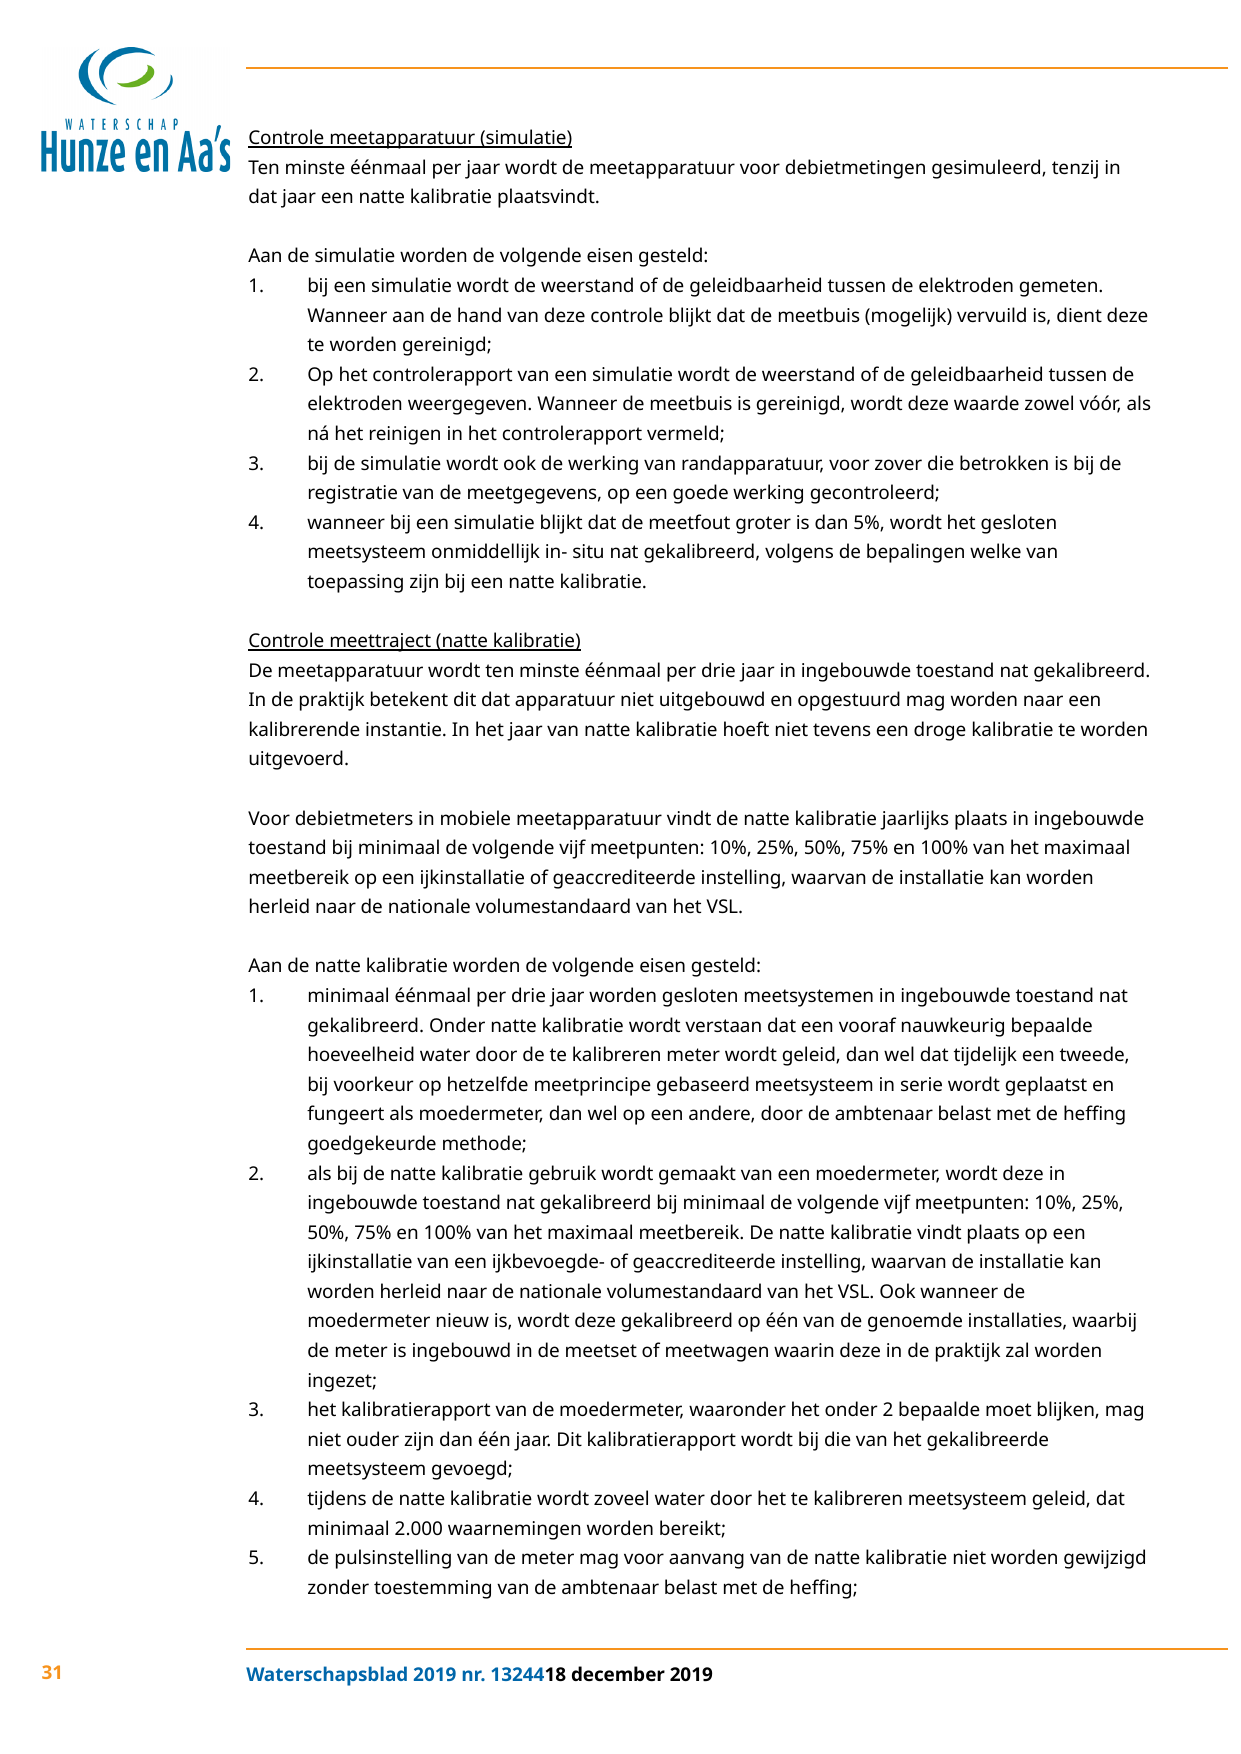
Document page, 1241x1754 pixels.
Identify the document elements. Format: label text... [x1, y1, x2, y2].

list wanneer bij een simulatie blijkt dat de meetfout groter is dan 5%, wordt het gesloten meetsysteem onmiddellijk in- situ nat gekalibreerd, volgens de bepalingen welke van toepassing zijn bij een natte kalibratie. [248, 509, 1152, 594]
list minimaal éénmaal per drie jaar worden gesloten meetsystemen in ingebouwde toestand nat gekalibreerd. Onder natte kalibratie wordt verstaan dat een vooraf nauwkeurig bepaalde hoeveelheid water door de te kalibreren meter wordt geleid, dan wel dat tijdelijk een tweede, bij voorkeur op hetzelfde meetprincipe gebaseerd meetsysteem in serie wordt geplaatst en fungeert als moedermeter, dan wel op een andere, door de ambtenaar belast met de heffing goedgekeurde methode; [248, 982, 1152, 1156]
text Controle meetapparatuur (simulatie) [248, 124, 1152, 150]
picture [41, 47, 231, 172]
picture [183, 163, 191, 172]
text Voor debietmeters in mobiele meetapparatuur vindt de natte kalibratie jaarlijks plaats in ingebouwde toestand bij minimaal de volgende vijf meetpunten: 10%, 25%, 50%, 75% en 100% van het maximaal meetbereik op een ijkinstallatie of geaccrediteerde instelling, waarvan de installatie kan worden herleid naar de nationale volumestandaard van het VSL. [248, 805, 1152, 919]
text Aan de natte kalibratie worden de volgende eisen gesteld: [248, 953, 1152, 978]
list de pulsinstelling van de meter mag voor aanvang van de natte kalibratie niet worden gewijzigd zonder toestemming van de ambtenaar belast met de heffing; [248, 1544, 1152, 1600]
text Controle meettraject (natte kalibratie) [248, 627, 1152, 653]
list het kalibratierapport van de moedermeter, waaronder het onder 2 bepaalde moet blijken, mag niet ouder zijn dan één jaar. Dit kalibratierapport wordt bij die van het gekalibreerde meetsysteem gevoegd; [248, 1396, 1152, 1481]
list bij de simulatie wordt ook de werking van randapparatuur, voor zover die betrokken is bij de registratie van de meetgegevens, op een goede werking gecontroleerd; [248, 450, 1152, 505]
list Op het controlerapport van een simulatie wordt de weerstand of de geleidbaarheid tussen de elektroden weergegeven. Wanneer de meetbuis is gereinigd, wordt deze waarde zowel vóór, als ná het reinigen in het controlerapport vermeld; [248, 361, 1152, 446]
picture [47, 154, 51, 172]
text Ten minste éénmaal per jaar wordt de meetapparatuur voor debietmetingen gesimuleerd, tenzij in dat jaar een natte kalibratie plaatsvindt. [248, 154, 1152, 209]
list als bij de natte kalibratie gebruik wordt gemaakt van een moedermeter, wordt deze in ingebouwde toestand nat gekalibreerd bij minimaal de volgende vijf meetpunten: 10%, 25%, 50%, 75% en 100% van het maximaal meetbereik. De natte kalibratie vindt plaats op een ijkinstallatie van een ijkbevoegde- of geaccrediteerde instelling, waarvan de installatie kan worden herleid naar de nationale volumestandaard van het VSL. Ook wanneer de moedermeter nieuw is, wordt deze gekalibreerd op één van de genoemde installaties, waarbij de meter is ingebouwd in de meetset of meetwagen waarin deze in de praktijk zal worden ingezet; [248, 1160, 1152, 1393]
picture [226, 145, 231, 156]
list tijdens de natte kalibratie wordt zoveel water door het te kalibreren meetsysteem geleid, dat minimaal 2.000 waarnemingen worden bereikt; [248, 1485, 1152, 1541]
text De meetapparatuur wordt ten minste éénmaal per drie jaar in ingebouwde toestand nat gekalibreerd. In de praktijk betekent dit dat apparatuur niet uitgebouwd en opgestuurd mag worden naar een kalibrerende instantie. In het jaar van natte kalibratie hoeft niet tevens een droge kalibratie te worden uitgevoerd. [248, 657, 1152, 771]
list bij een simulatie wordt de weerstand of de geleidbaarheid tussen de elektroden gemeten. Wanneer aan de hand van deze controle blijkt dat de meetbuis (mogelijk) vervuild is, dient deze te worden gereinigd; [248, 272, 1152, 357]
text Aan de simulatie worden de volgende eisen gesteld: [248, 243, 1152, 268]
